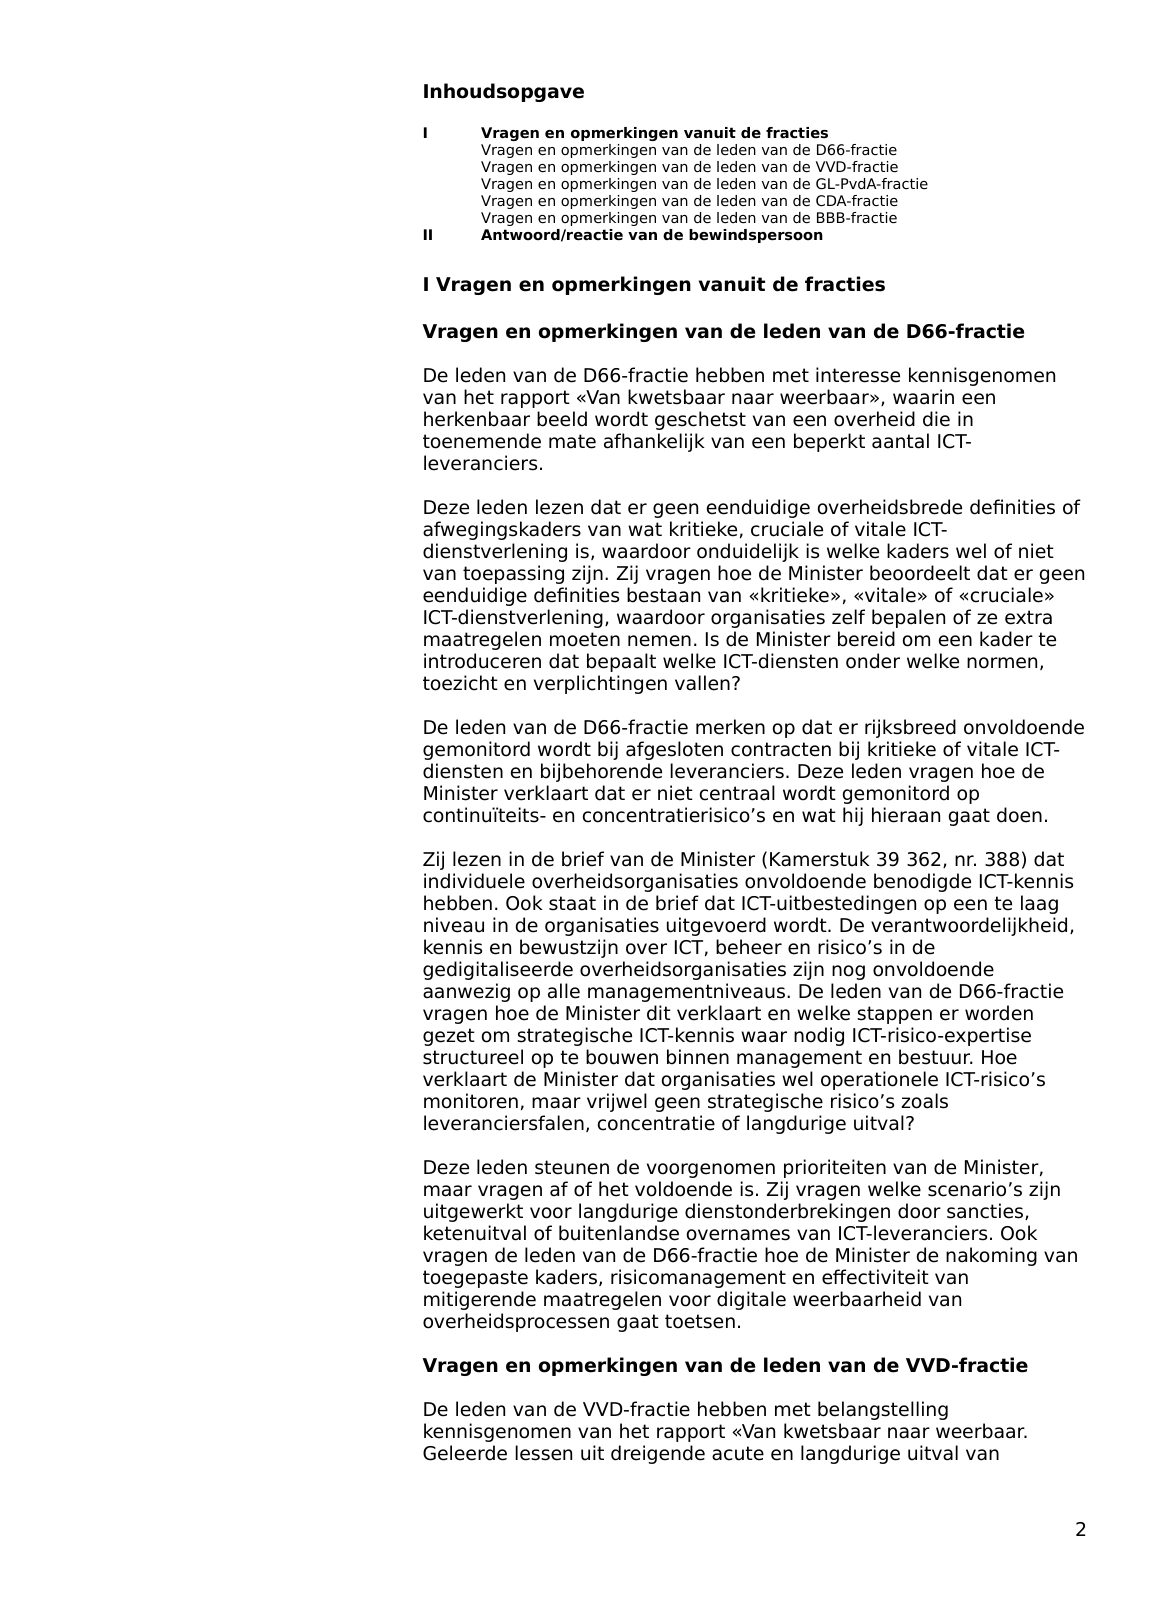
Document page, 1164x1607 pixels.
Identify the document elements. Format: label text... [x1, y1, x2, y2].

table_cell [422, 176, 475, 193]
table_cell Vragen en opmerkingen van de leden van de D66-fractie [475, 142, 1087, 159]
table_cell Vragen en opmerkingen van de leden van de CDA-fractie [475, 193, 1087, 210]
table_cell II [422, 227, 475, 244]
table_cell [422, 142, 475, 159]
table_cell Vragen en opmerkingen van de leden van de GL-PvdA-fractie [475, 176, 1087, 193]
table_header I [422, 125, 475, 142]
text Zij lezen in de brief van de Minister (Kamerstuk 39 362, nr. 388) dat individuele overheidsorganisaties onvoldoende benodigde ICT-kennis hebben. Ook staat in de brief dat ICT-uitbestedingen op een te laag niveau in de organisaties uitgevoerd wordt. De verantwoordelijkheid, kennis en bewustzijn over ICT, beheer en risico’s in de gedigitaliseerde overheidsorganisaties zijn nog onvoldoende aanwezig op alle managementniveaus. De leden van de D66-fractie vragen hoe de Minister dit verklaart en welke stappen er worden gezet om strategische ICT-kennis waar nodig ICT-risico-expertise structureel op te bouwen binnen management en bestuur. Hoe verklaart de Minister dat organisaties wel operationele ICT-risico’s monitoren, maar vrijwel geen strategische risico’s zoals leveranciersfalen, concentratie of langdurige uitval? [422, 849, 1087, 1135]
text De leden van de D66-fractie merken op dat er rijksbreed onvoldoende gemonitord wordt bij afgesloten contracten bij kritieke of vitale ICT-diensten en bijbehorende leveranciers. Deze leden vragen hoe de Minister verklaart dat er niet centraal wordt gemonitord op continuïteits- en concentratierisico’s en wat hij hieraan gaat doen. [422, 717, 1087, 827]
text De leden van de D66-fractie hebben met interesse kennisgenomen van het rapport «Van kwetsbaar naar weerbaar», waarin een herkenbaar beeld wordt geschetst van een overheid die in toenemende mate afhankelijk van een beperkt aantal ICT-leveranciers. [422, 365, 1087, 475]
table_cell Vragen en opmerkingen van de leden van de VVD-fractie [475, 159, 1087, 176]
subtitle I Vragen en opmerkingen vanuit de fracties [422, 274, 1087, 296]
table_cell Vragen en opmerkingen van de leden van de BBB-fractie [475, 210, 1087, 227]
table_cell [422, 159, 475, 176]
subtitle Vragen en opmerkingen van de leden van de D66-fractie [422, 321, 1087, 343]
subtitle Vragen en opmerkingen van de leden van de VVD-fractie [422, 1355, 1087, 1377]
table_cell Antwoord/reactie van de bewindspersoon [475, 227, 1087, 244]
table_cell [422, 210, 475, 227]
text De leden van de VVD-fractie hebben met belangstelling kennisgenomen van het rapport «Van kwetsbaar naar weerbaar. Geleerde lessen uit dreigende acute en langdurige uitval van [422, 1399, 1087, 1465]
table_header Vragen en opmerkingen vanuit de fracties [475, 125, 1087, 142]
subtitle Inhoudsopgave [422, 81, 1087, 103]
table_cell [422, 193, 475, 210]
text Deze leden steunen de voorgenomen prioriteiten van de Minister, maar vragen af of het voldoende is. Zij vragen welke scenario’s zijn uitgewerkt voor langdurige dienstonderbrekingen door sancties, ketenuitval of buitenlandse overnames van ICT-leveranciers. Ook vragen de leden van de D66-fractie hoe de Minister de nakoming van toegepaste kaders, risicomanagement en effectiviteit van mitigerende maatregelen voor digitale weerbaarheid van overheidsprocessen gaat toetsen. [422, 1157, 1087, 1333]
text Deze leden lezen dat er geen eenduidige overheidsbrede definities of afwegingskaders van wat kritieke, cruciale of vitale ICT-dienstverlening is, waardoor onduidelijk is welke kaders wel of niet van toepassing zijn. Zij vragen hoe de Minister beoordeelt dat er geen eenduidige definities bestaan van «kritieke», «vitale» of «cruciale» ICT-dienstverlening, waardoor organisaties zelf bepalen of ze extra maatregelen moeten nemen. Is de Minister bereid om een kader te introduceren dat bepaalt welke ICT-diensten onder welke normen, toezicht en verplichtingen vallen? [422, 497, 1087, 695]
